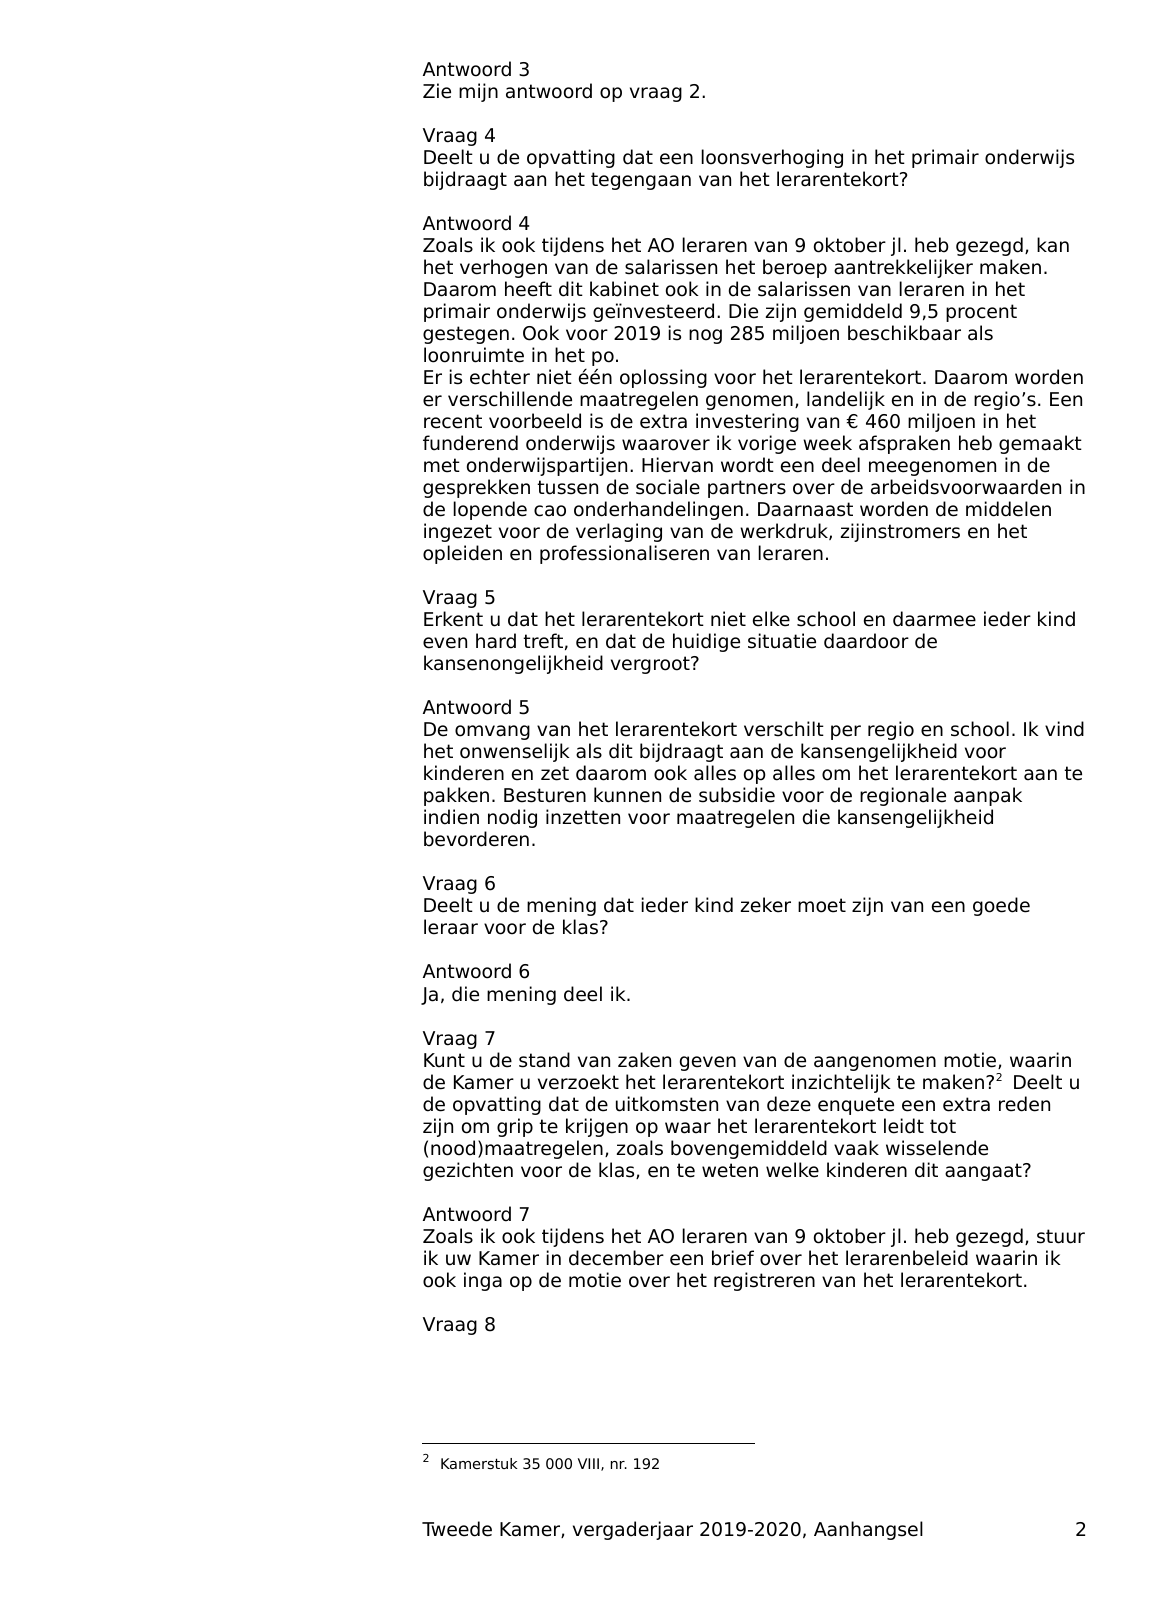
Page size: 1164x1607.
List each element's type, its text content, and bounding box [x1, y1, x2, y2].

text Antwoord 4 [422, 213, 1087, 235]
text Kamerstuk 35 000 VIII, nr. 192 [422, 1452, 1087, 1474]
text Deelt u de opvatting dat een loonsverhoging in het primair onderwijs bijdraagt aan het tegengaan van het lerarentekort? [422, 147, 1087, 191]
text Antwoord 5 [422, 697, 1087, 719]
text Vraag 5 [422, 587, 1087, 609]
text Vraag 4 [422, 125, 1087, 147]
text Deelt u de mening dat ieder kind zeker moet zijn van een goede leraar voor de klas? [422, 895, 1087, 939]
text Antwoord 3 [422, 59, 1087, 81]
text Zoals ik ook tijdens het AO leraren van 9 oktober jl. heb gezegd, stuur ik uw Kamer in december een brief over het lerarenbeleid waarin ik ook inga op de motie over het registreren van het lerarentekort. [422, 1226, 1087, 1292]
text Erkent u dat het lerarentekort niet elke school en daarmee ieder kind even hard treft, en dat de huidige situatie daardoor de kansenongelijkheid vergroot? [422, 609, 1087, 675]
text Ja, die mening deel ik. [422, 983, 1087, 1005]
text Vraag 6 [422, 873, 1087, 895]
text Zie mijn antwoord op vraag 2. [422, 81, 1087, 103]
text Antwoord 6 [422, 961, 1087, 983]
text Vraag 8 [422, 1314, 1087, 1336]
text Antwoord 7 [422, 1204, 1087, 1226]
text Kunt u de stand van zaken geven van de aangenomen motie, waarin de Kamer u verzoekt het lerarentekort inzichtelijk te maken? Deelt u de opvatting dat de uitkomsten van deze enquete een extra reden zijn om grip te krijgen op waar het lerarentekort leidt tot (nood)maatregelen, zoals bovengemiddeld vaak wisselende gezichten voor de klas, en te weten welke kinderen dit aangaat? [422, 1049, 1087, 1181]
text Vraag 7 [422, 1028, 1087, 1049]
text Er is echter niet één oplossing voor het lerarentekort. Daarom worden er verschillende maatregelen genomen, landelijk en in de regio’s. Een recent voorbeeld is de extra investering van € 460 miljoen in het funderend onderwijs waarover ik vorige week afspraken heb gemaakt met onderwijspartijen. Hiervan wordt een deel meegenomen in de gesprekken tussen de sociale partners over de arbeidsvoorwaarden in de lopende cao onderhandelingen. Daarnaast worden de middelen ingezet voor de verlaging van de werkdruk, zijinstromers en het opleiden en professionaliseren van leraren. [422, 367, 1087, 565]
text Zoals ik ook tijdens het AO leraren van 9 oktober jl. heb gezegd, kan het verhogen van de salarissen het beroep aantrekkelijker maken. Daarom heeft dit kabinet ook in de salarissen van leraren in het primair onderwijs geïnvesteerd. Die zijn gemiddeld 9,5 procent gestegen. Ook voor 2019 is nog 285 miljoen beschikbaar als loonruimte in het po. [422, 235, 1087, 367]
text De omvang van het lerarentekort verschilt per regio en school. Ik vind het onwenselijk als dit bijdraagt aan de kansengelijkheid voor kinderen en zet daarom ook alles op alles om het lerarentekort aan te pakken. Besturen kunnen de subsidie voor de regionale aanpak indien nodig inzetten voor maatregelen die kansengelijkheid bevorderen. [422, 719, 1087, 851]
